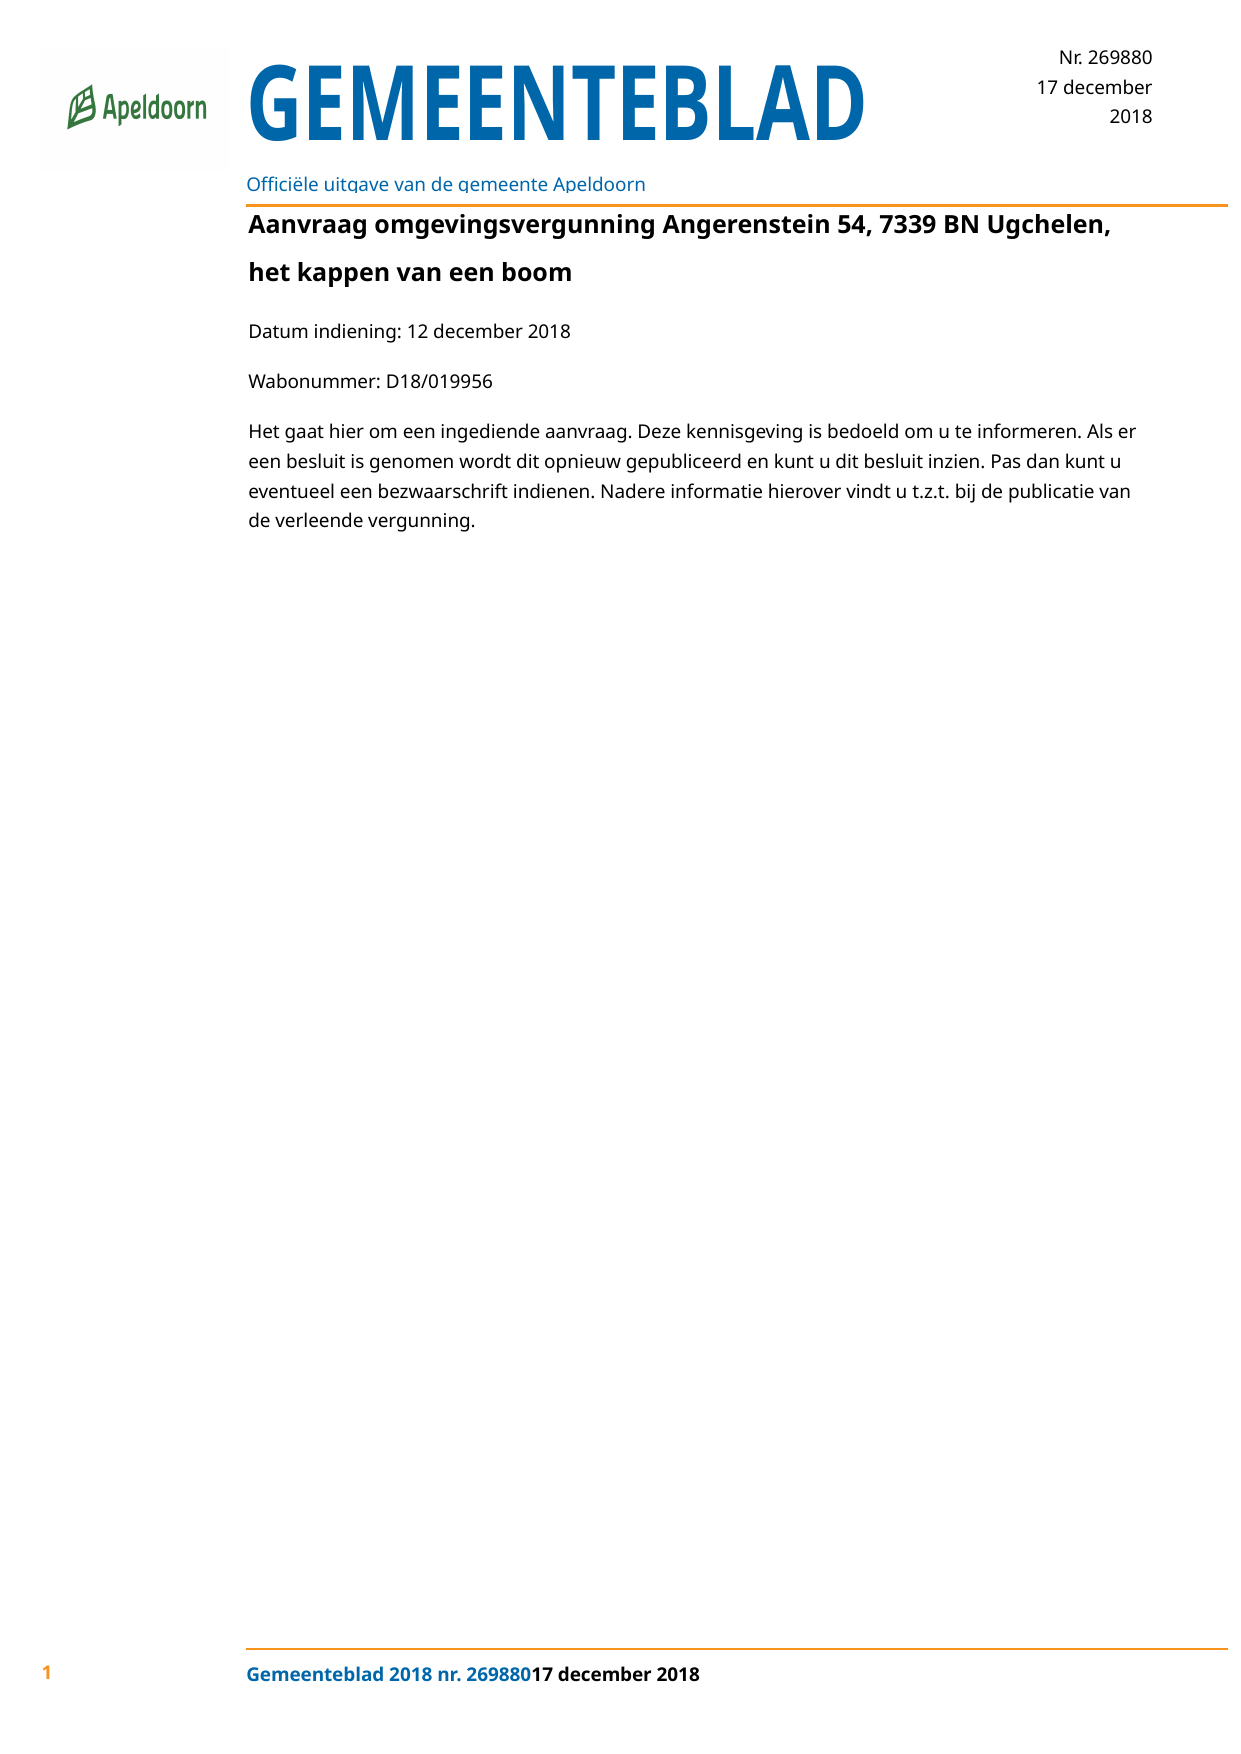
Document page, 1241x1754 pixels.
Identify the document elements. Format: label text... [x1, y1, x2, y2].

text Datum indiening: 12 december 2018 [248, 318, 1152, 344]
text Aanvraag omgevingsvergunning Angerenstein 54, 7339 BN Ugchelen, het kappen van een boom [248, 207, 1152, 288]
text Wabonummer: D18/019956 [248, 368, 1152, 394]
picture [41, 47, 231, 172]
text Het gaat hier om een ingediende aanvraag. Deze kennisgeving is bedoeld om u te informeren. Als er een besluit is genomen wordt dit opnieuw gepubliceerd en kunt u dit besluit inzien. Pas dan kunt u eventueel een bezwaarschrift indienen. Nadere informatie hierover vindt u t.z.t. bij de publicatie van de verleende vergunning. [248, 419, 1152, 533]
